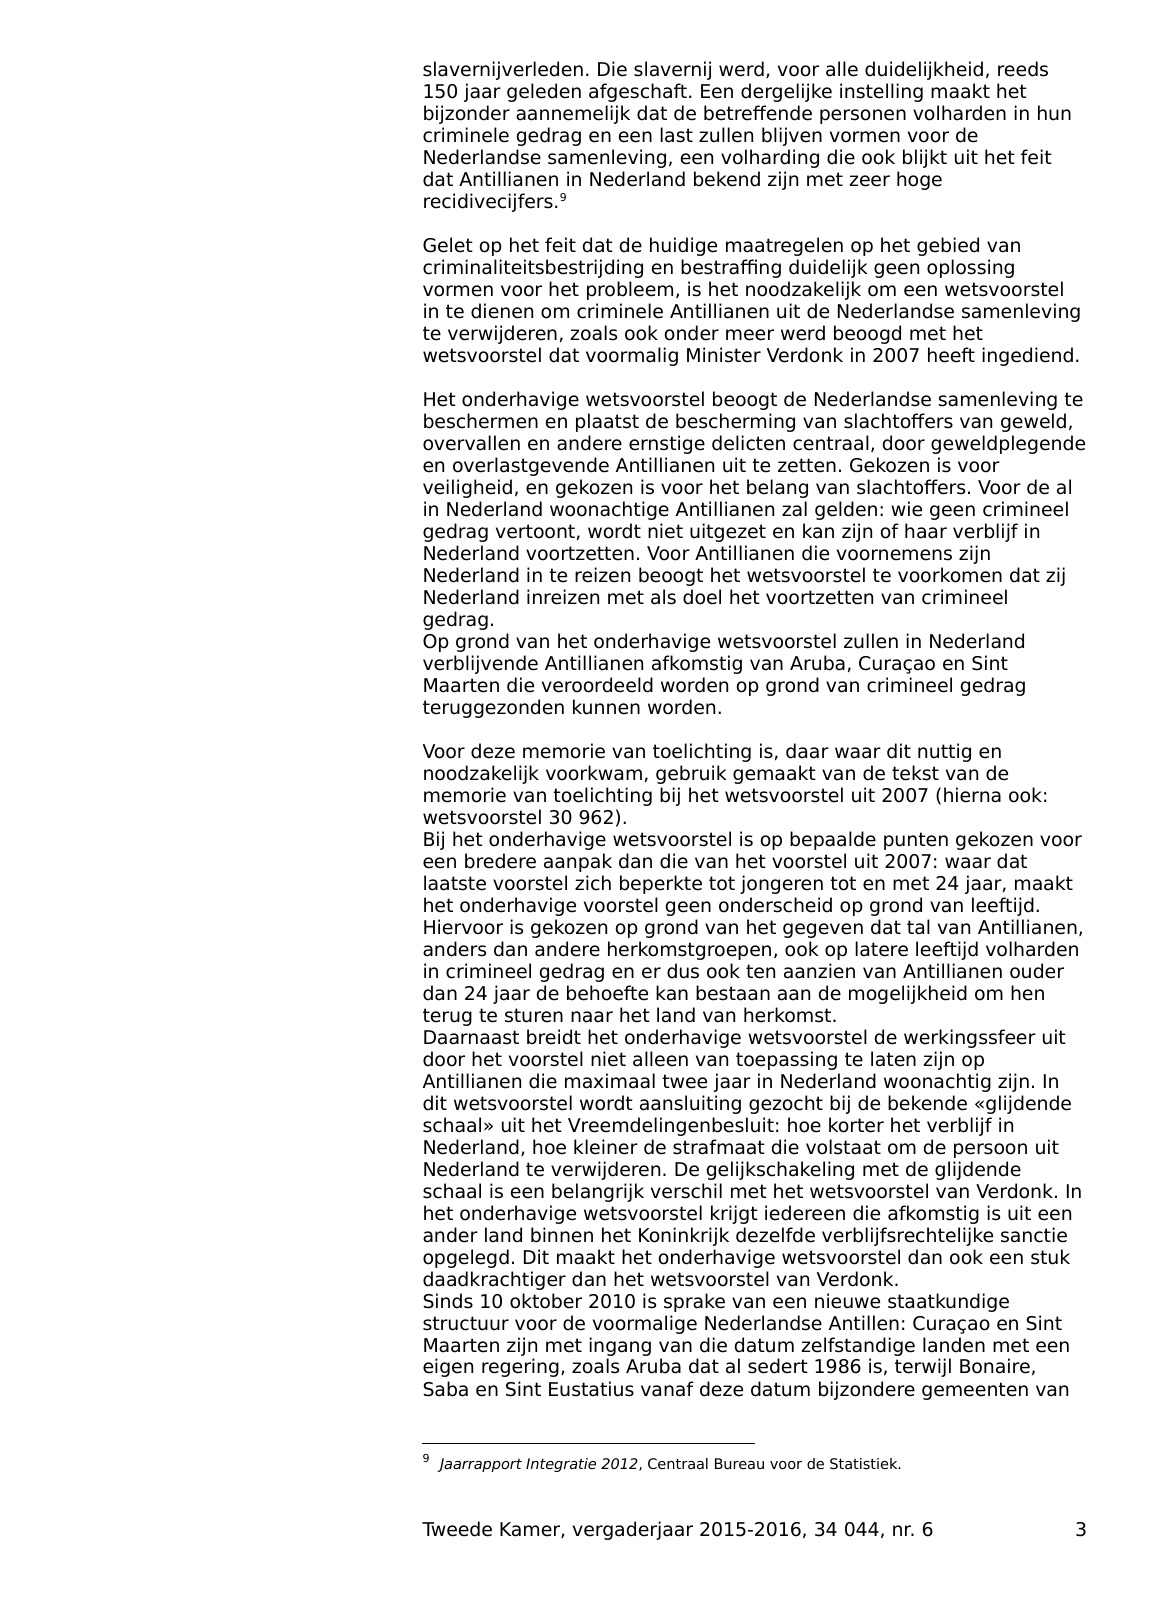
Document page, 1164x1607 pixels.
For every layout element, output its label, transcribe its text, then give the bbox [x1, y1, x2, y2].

text Gelet op het feit dat de huidige maatregelen op het gebied van criminaliteitsbestrijding en bestraffing duidelijk geen oplossing vormen voor het probleem, is het noodzakelijk om een wetsvoorstel in te dienen om criminele Antillianen uit de Nederlandse samenleving te verwijderen, zoals ook onder meer werd beoogd met het wetsvoorstel dat voormalig Minister Verdonk in 2007 heeft ingediend. [422, 235, 1087, 367]
text Daarnaast breidt het onderhavige wetsvoorstel de werkingssfeer uit door het voorstel niet alleen van toepassing te laten zijn op Antillianen die maximaal twee jaar in Nederland woonachtig zijn. In dit wetsvoorstel wordt aansluiting gezocht bij de bekende «glijdende schaal» uit het Vreemdelingenbesluit: hoe korter het verblijf in Nederland, hoe kleiner de strafmaat die volstaat om de persoon uit Nederland te verwijderen. De gelijkschakeling met de glijdende schaal is een belangrijk verschil met het wetsvoorstel van Verdonk. In het onderhavige wetsvoorstel krijgt iedereen die afkomstig is uit een ander land binnen het Koninkrijk dezelfde verblijfsrechtelijke sanctie opgelegd. Dit maakt het onderhavige wetsvoorstel dan ook een stuk daadkrachtiger dan het wetsvoorstel van Verdonk. [422, 1027, 1087, 1291]
text Op grond van het onderhavige wetsvoorstel zullen in Nederland verblijvende Antillianen afkomstig van Aruba, Curaçao en Sint Maarten die veroordeeld worden op grond van crimineel gedrag teruggezonden kunnen worden. [422, 631, 1087, 719]
text Het onderhavige wetsvoorstel beoogt de Nederlandse samenleving te beschermen en plaatst de bescherming van slachtoffers van geweld, overvallen en andere ernstige delicten centraal, door geweldplegende en overlastgevende Antillianen uit te zetten. Gekozen is voor veiligheid, en gekozen is voor het belang van slachtoffers. Voor de al in Nederland woonachtige Antillianen zal gelden: wie geen crimineel gedrag vertoont, wordt niet uitgezet en kan zijn of haar verblijf in Nederland voortzetten. Voor Antillianen die voornemens zijn Nederland in te reizen beoogt het wetsvoorstel te voorkomen dat zij Nederland inreizen met als doel het voortzetten van crimineel gedrag. [422, 389, 1087, 631]
text Voor deze memorie van toelichting is, daar waar dit nuttig en noodzakelijk voorkwam, gebruik gemaakt van de tekst van de memorie van toelichting bij het wetsvoorstel uit 2007 (hierna ook: wetsvoorstel 30 962). [422, 741, 1087, 829]
text Jaarrapport Integratie 2012, Centraal Bureau voor de Statistiek. [422, 1452, 1087, 1474]
text Sinds 10 oktober 2010 is sprake van een nieuwe staatkundige structuur voor de voormalige Nederlandse Antillen: Curaçao en Sint Maarten zijn met ingang van die datum zelfstandige landen met een eigen regering, zoals Aruba dat al sedert 1986 is, terwijl Bonaire, Saba en Sint Eustatius vanaf deze datum bijzondere gemeenten van [422, 1291, 1087, 1400]
text slavernijverleden. Die slavernij werd, voor alle duidelijkheid, reeds 150 jaar geleden afgeschaft. Een dergelijke instelling maakt het bijzonder aannemelijk dat de betreffende personen volharden in hun criminele gedrag en een last zullen blijven vormen voor de Nederlandse samenleving, een volharding die ook blijkt uit het feit dat Antillianen in Nederland bekend zijn met zeer hoge recidivecijfers. [422, 59, 1087, 213]
text Bij het onderhavige wetsvoorstel is op bepaalde punten gekozen voor een bredere aanpak dan die van het voorstel uit 2007: waar dat laatste voorstel zich beperkte tot jongeren tot en met 24 jaar, maakt het onderhavige voorstel geen onderscheid op grond van leeftijd. Hiervoor is gekozen op grond van het gegeven dat tal van Antillianen, anders dan andere herkomstgroepen, ook op latere leeftijd volharden in crimineel gedrag en er dus ook ten aanzien van Antillianen ouder dan 24 jaar de behoefte kan bestaan aan de mogelijkheid om hen terug te sturen naar het land van herkomst. [422, 829, 1087, 1027]
